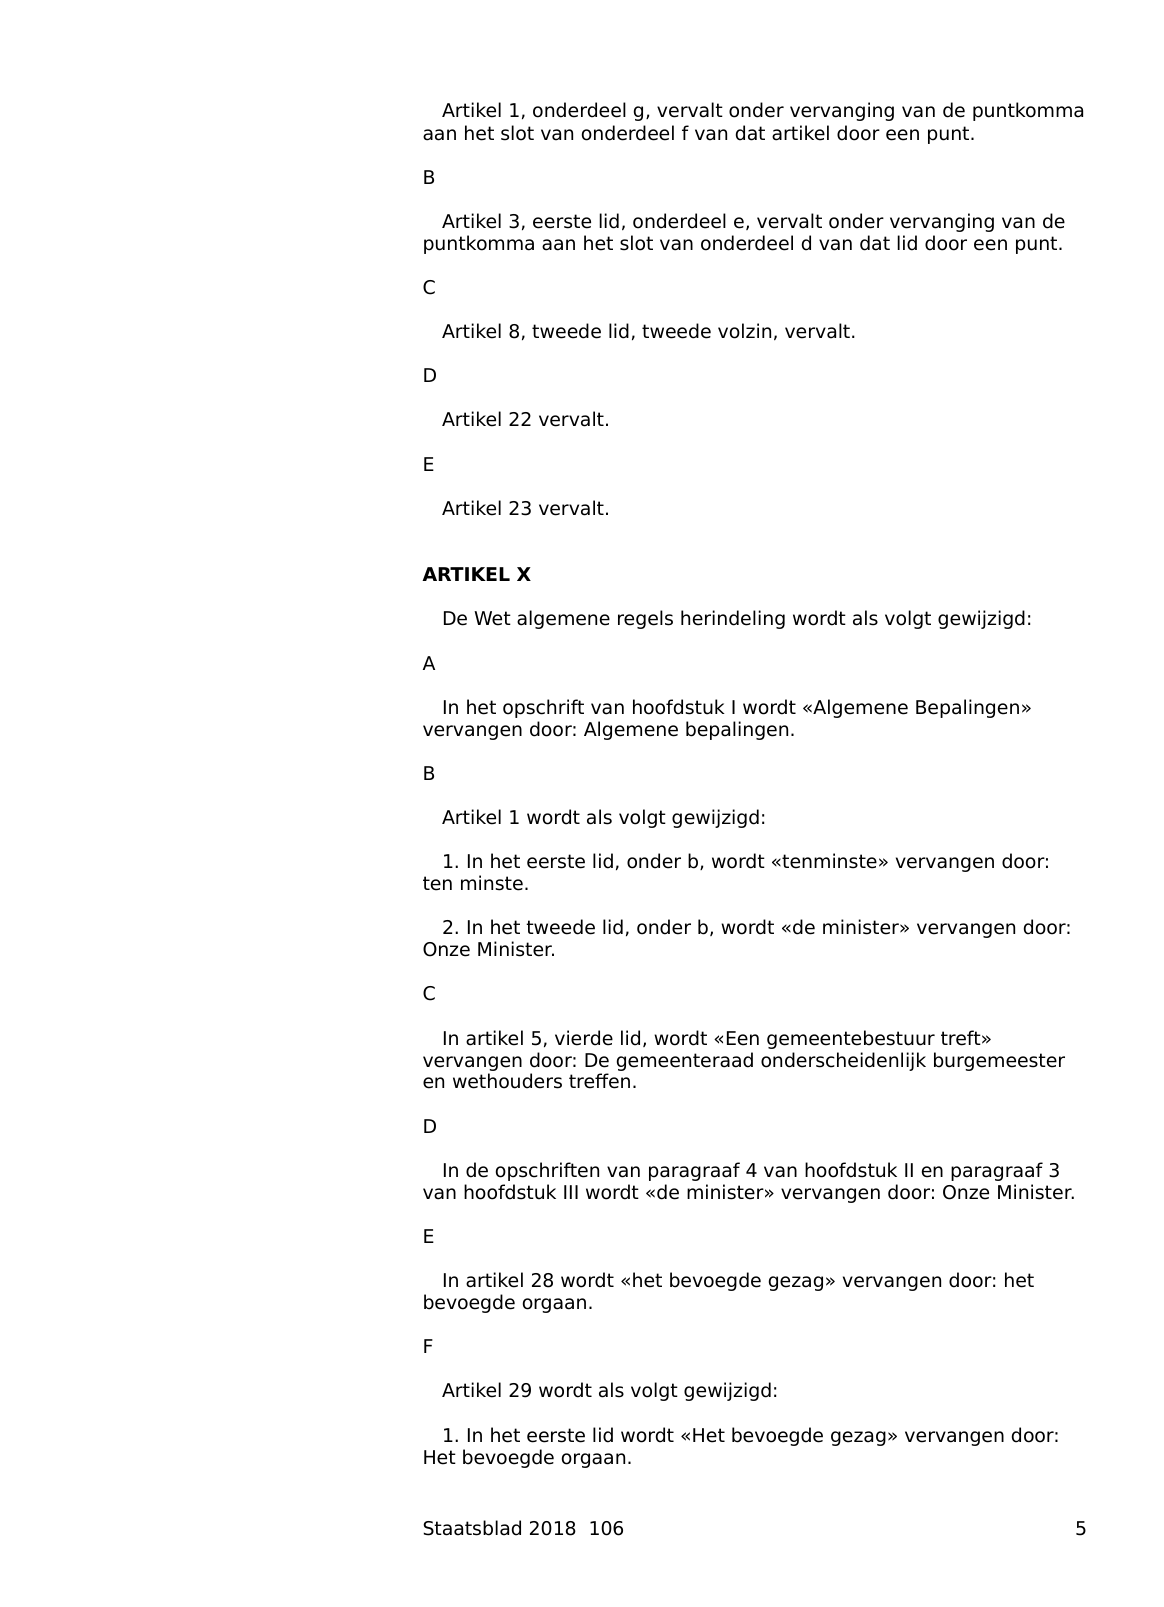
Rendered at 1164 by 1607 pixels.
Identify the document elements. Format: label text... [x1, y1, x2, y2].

text D [422, 1116, 1087, 1138]
text Artikel 23 vervalt. [422, 498, 1087, 520]
text A [422, 652, 1087, 674]
subtitle ARTIKEL X [422, 564, 1087, 586]
text E [422, 453, 1087, 476]
text C [422, 983, 1087, 1005]
text In artikel 28 wordt «het bevoegde gezag» vervangen door: het bevoegde orgaan. [422, 1270, 1087, 1314]
text E [422, 1226, 1087, 1248]
text C [422, 277, 1087, 299]
text B [422, 167, 1087, 188]
text Artikel 8, tweede lid, tweede volzin, vervalt. [422, 321, 1087, 343]
text Artikel 1 wordt als volgt gewijzigd: [422, 807, 1087, 829]
text B [422, 763, 1087, 785]
text In de opschriften van paragraaf 4 van hoofdstuk II en paragraaf 3 van hoofdstuk III wordt «de minister» vervangen door: Onze Minister. [422, 1160, 1087, 1204]
text De Wet algemene regels herindeling wordt als volgt gewijzigd: [422, 608, 1087, 630]
text In artikel 5, vierde lid, wordt «Een gemeentebestuur treft» vervangen door: De gemeenteraad onderscheidenlijk burgemeester en wethouders treffen. [422, 1027, 1087, 1093]
text Artikel 1, onderdeel g, vervalt onder vervanging van de puntkomma aan het slot van onderdeel f van dat artikel door een punt. [422, 100, 1087, 144]
text Artikel 3, eerste lid, onderdeel e, vervalt onder vervanging van de puntkomma aan het slot van onderdeel d van dat lid door een punt. [422, 211, 1087, 255]
text F [422, 1336, 1087, 1358]
text 2. In het tweede lid, onder b, wordt «de minister» vervangen door: Onze Minister. [422, 917, 1087, 961]
text 1. In het eerste lid wordt «Het bevoegde gezag» vervangen door: Het bevoegde orgaan. [422, 1424, 1087, 1468]
text In het opschrift van hoofdstuk I wordt «Algemene Bepalingen» vervangen door: Algemene bepalingen. [422, 697, 1087, 741]
text D [422, 365, 1087, 387]
text Artikel 22 vervalt. [422, 409, 1087, 431]
text 1. In het eerste lid, onder b, wordt «tenminste» vervangen door: ten minste. [422, 851, 1087, 895]
text Artikel 29 wordt als volgt gewijzigd: [422, 1380, 1087, 1402]
